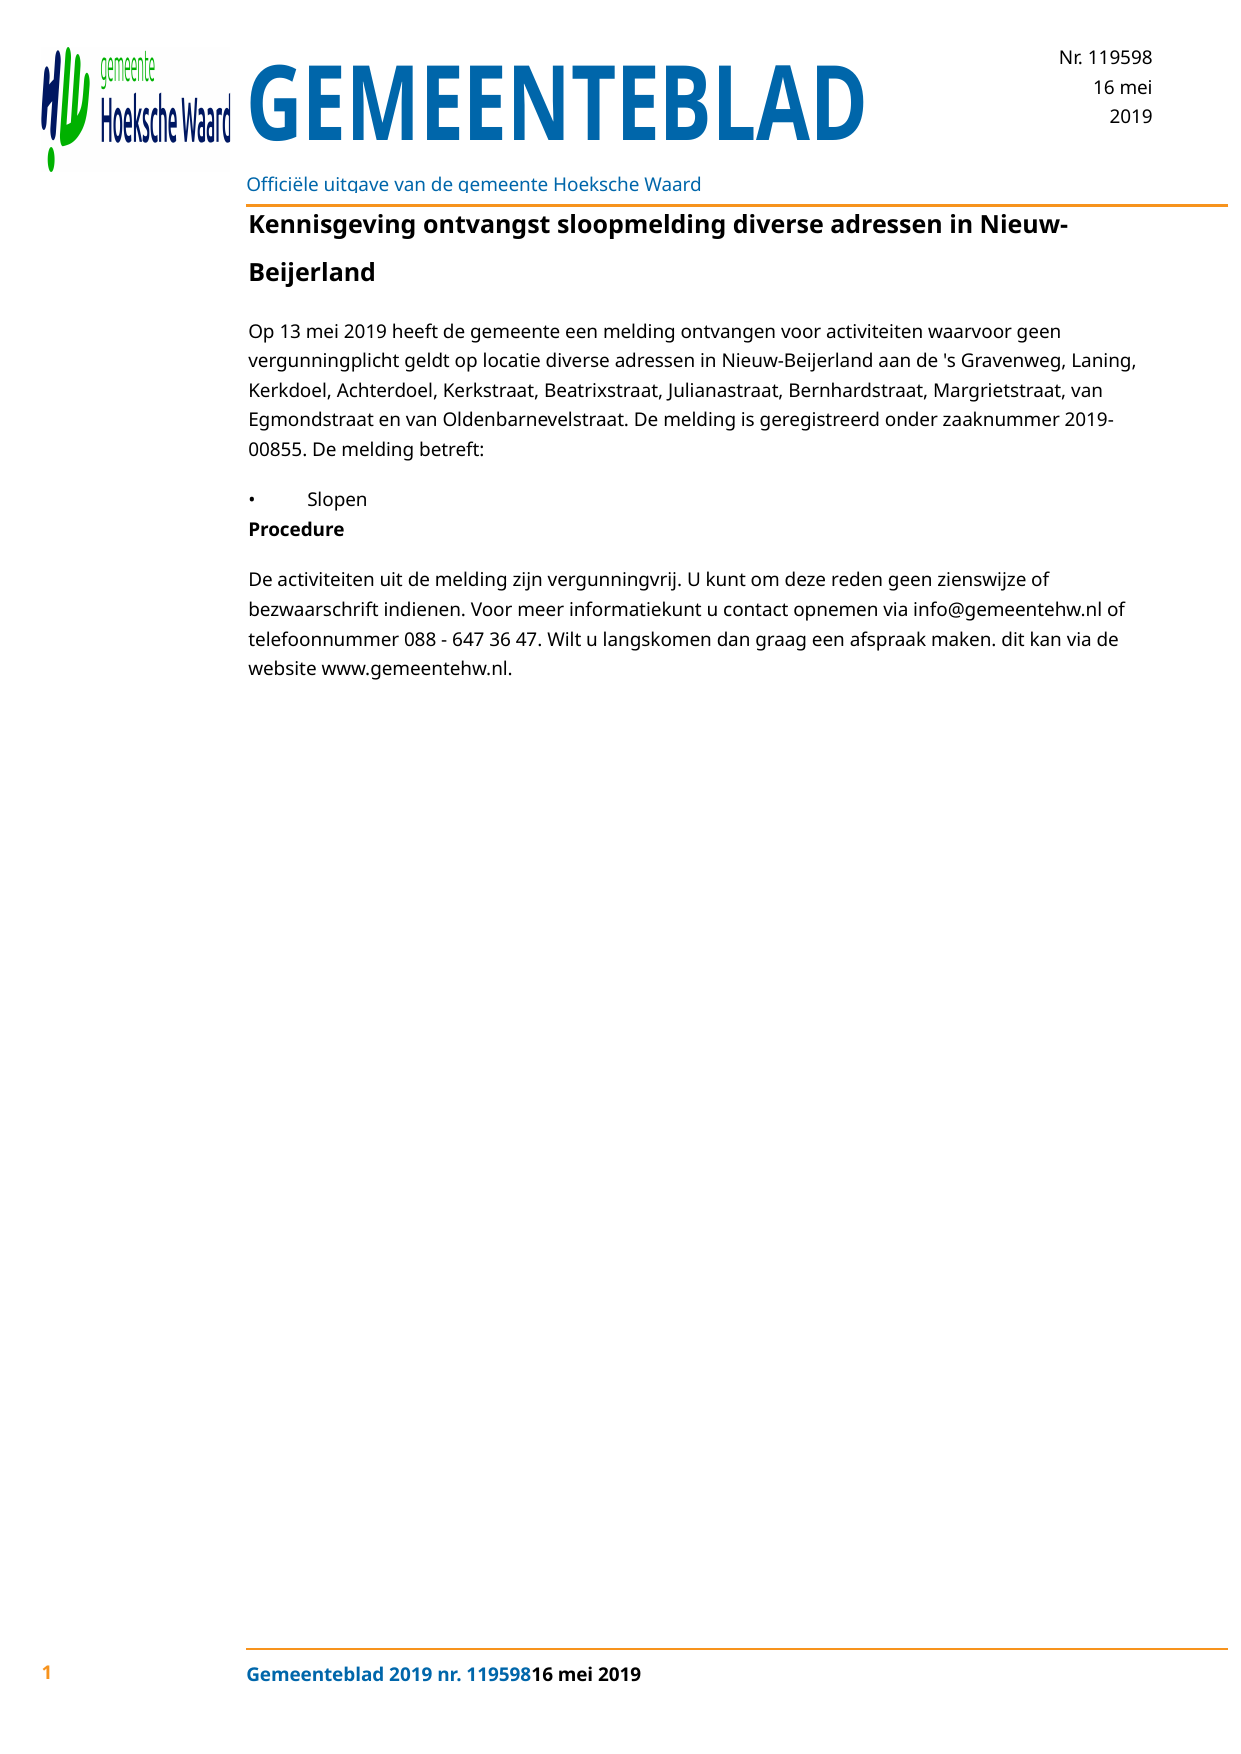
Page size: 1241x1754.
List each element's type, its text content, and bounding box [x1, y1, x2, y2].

list Slopen [248, 487, 1152, 512]
text Op 13 mei 2019 heeft de gemeente een melding ontvangen voor activiteiten waarvoor geen vergunningplicht geldt op locatie diverse adressen in Nieuw-Beijerland aan de 's Gravenweg, Laning, Kerkdoel, Achterdoel, Kerkstraat, Beatrixstraat, Julianastraat, Bernhardstraat, Margrietstraat, van Egmondstraat en van Oldenbarnevelstraat. De melding is geregistreerd onder zaaknummer 2019-00855. De melding betreft: [248, 318, 1152, 462]
picture [41, 47, 231, 172]
text Kennisgeving ontvangst sloopmelding diverse adressen in Nieuw-Beijerland [248, 207, 1152, 288]
text Procedure [248, 516, 1152, 542]
text De activiteiten uit de melding zijn vergunningvrij. U kunt om deze reden geen zienswijze of bezwaarschrift indienen. Voor meer informatiekunt u contact opnemen via info@gemeentehw.nl of telefoonnummer 088 - 647 36 47. Wilt u langskomen dan graag een afspraak maken. dit kan via de website www.gemeentehw.nl. [248, 567, 1152, 681]
